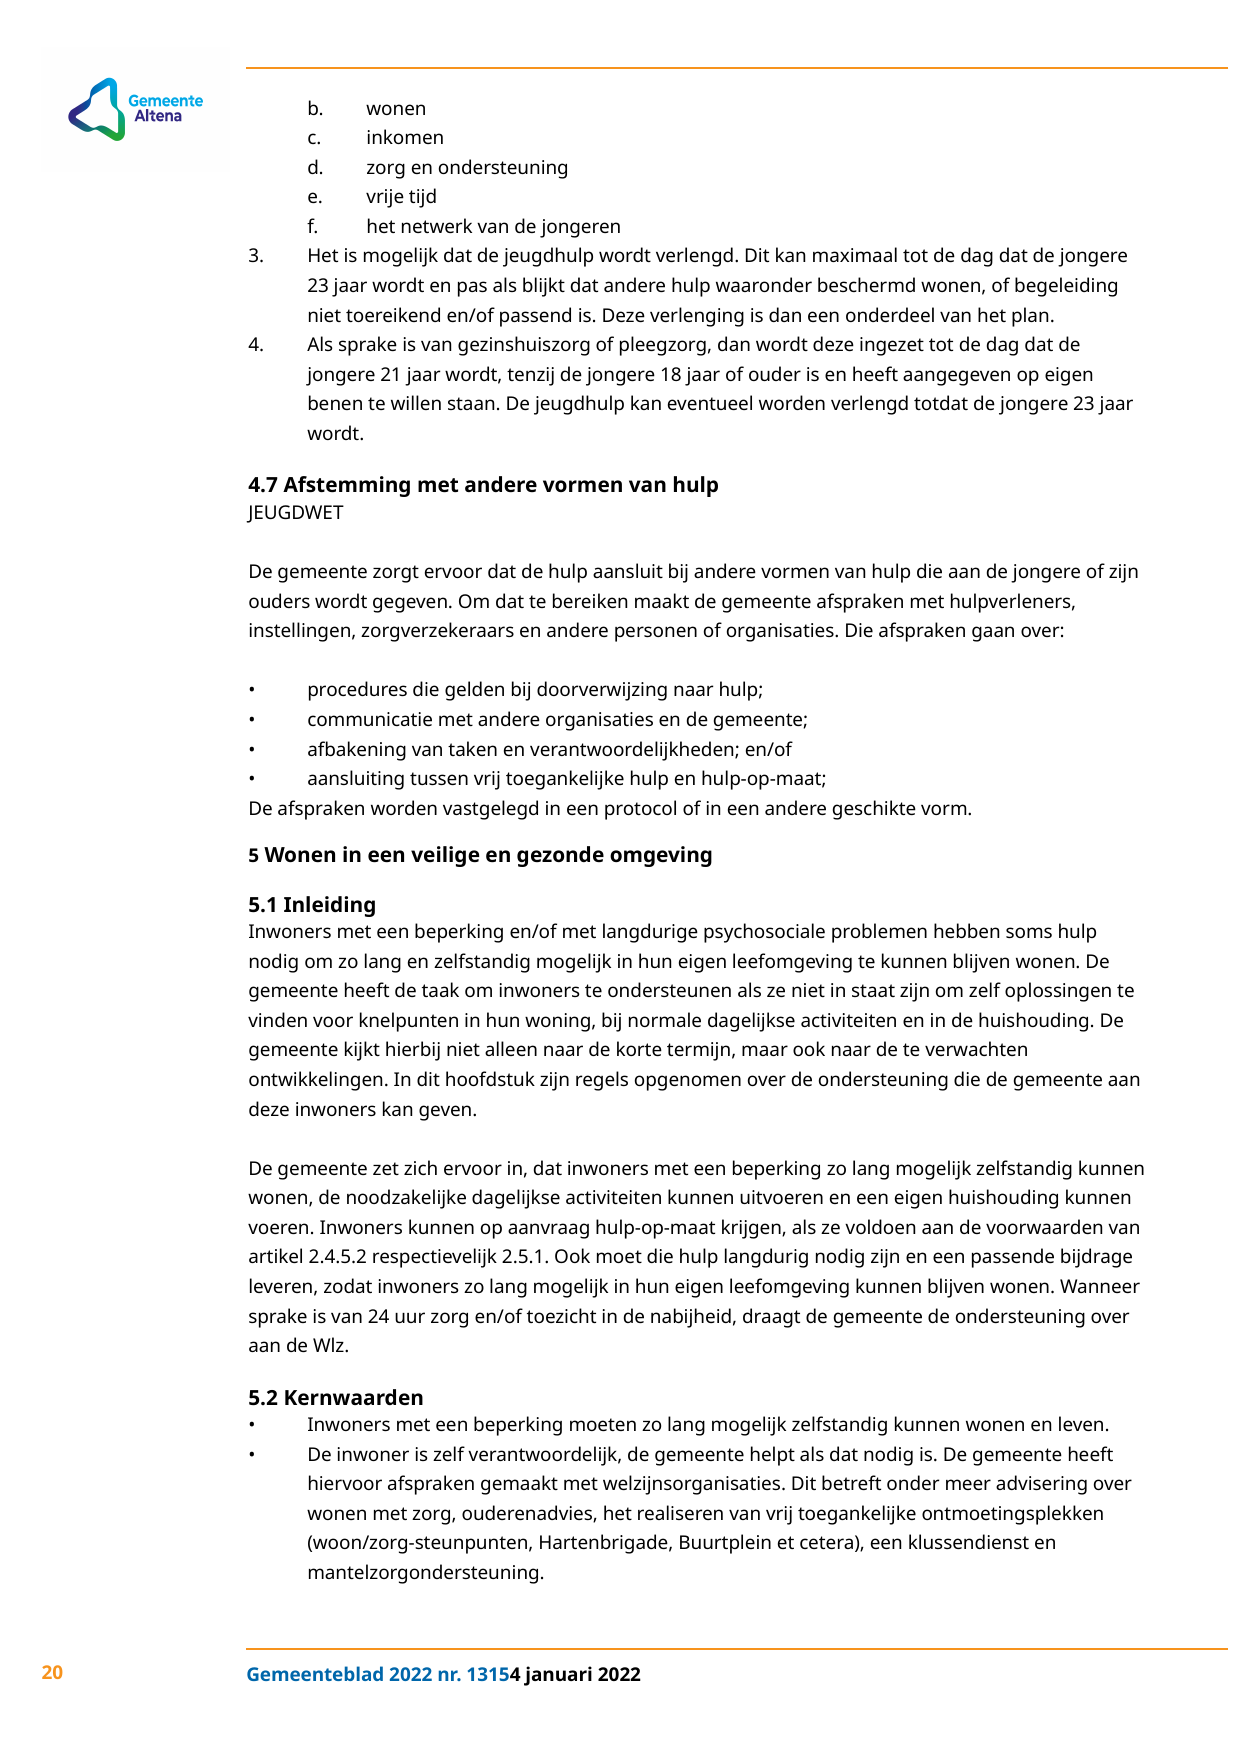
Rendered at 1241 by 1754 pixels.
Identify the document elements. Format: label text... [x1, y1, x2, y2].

picture [41, 47, 231, 172]
text 5 Wonen in een veilige en gezonde omgeving [248, 841, 1152, 869]
list inkomen [307, 124, 1152, 150]
list Inwoners met een beperking moeten zo lang mogelijk zelfstandig kunnen wonen en leven. [248, 1411, 1152, 1437]
text De gemeente zorgt ervoor dat de hulp aansluit bij andere vormen van hulp die aan de jongere of zijn ouders wordt gegeven. Om dat te bereiken maakt de gemeente afspraken met hulpverleners, instellingen, zorgverzekeraars en andere personen of organisaties. Die afspraken gaan over: [248, 558, 1152, 643]
list zorg en ondersteuning [307, 154, 1152, 180]
text De afspraken worden vastgelegd in een protocol of in een andere geschikte vorm. [248, 795, 1152, 821]
text Inwoners met een beperking en/of met langdurige psychosociale problemen hebben soms hulp nodig om zo lang en zelfstandig mogelijk in hun eigen leefomgeving te kunnen blijven wonen. De gemeente heeft de taak om inwoners te ondersteunen als ze niet in staat zijn om zelf oplossingen te vinden voor knelpunten in hun woning, bij normale dagelijkse activiteiten en in de huishouding. De gemeente kijkt hierbij niet alleen naar de korte termijn, maar ook naar de te verwachten ontwikkelingen. In dit hoofdstuk zijn regels opgenomen over de ondersteuning die de gemeente aan deze inwoners kan geven. [248, 918, 1152, 1121]
list procedures die gelden bij doorverwijzing naar hulp; [248, 677, 1152, 702]
list communicatie met andere organisaties en de gemeente; [248, 706, 1152, 732]
text 5.2 Kernwaarden [248, 1383, 1152, 1411]
text 4.7 Afstemming met andere vormen van hulp [248, 471, 1152, 499]
list het netwerk van de jongeren [307, 213, 1152, 239]
list De inwoner is zelf verantwoordelijk, de gemeente helpt als dat nodig is. De gemeente heeft hiervoor afspraken gemaakt met welzijnsorganisaties. Dit betreft onder meer advisering over wonen met zorg, ouderenadvies, het realiseren van vrij toegankelijke ontmoetingsplekken (woon/zorg-steunpunten, Hartenbrigade, Buurtplein et cetera), een klussendienst en mantelzorgondersteuning. [248, 1441, 1152, 1585]
list vrije tijd [307, 183, 1152, 209]
text 5.1 Inleiding [248, 890, 1152, 918]
list Het is mogelijk dat de jeugdhulp wordt verlengd. Dit kan maximaal tot de dag dat de jongere 23 jaar wordt en pas als blijkt dat andere hulp waaronder beschermd wonen, of begeleiding niet toereikend en/of passend is. Deze verlenging is dan een onderdeel van het plan. [248, 243, 1152, 328]
list Als sprake is van gezinshuiszorg of pleegzorg, dan wordt deze ingezet tot de dag dat de jongere 21 jaar wordt, tenzij de jongere 18 jaar of ouder is en heeft aangegeven op eigen benen te willen staan. De jeugdhulp kan eventueel worden verlengd totdat de jongere 23 jaar wordt. [248, 331, 1152, 446]
text De gemeente zet zich ervoor in, dat inwoners met een beperking zo lang mogelijk zelfstandig kunnen wonen, de noodzakelijke dagelijkse activiteiten kunnen uitvoeren en een eigen huishouding kunnen voeren. Inwoners kunnen op aanvraag hulp-op-maat krijgen, als ze voldoen aan de voorwaarden van artikel 2.4.5.2 respectievelijk 2.5.1. Ook moet die hulp langdurig nodig zijn en een passende bijdrage leveren, zodat inwoners zo lang mogelijk in hun eigen leefomgeving kunnen blijven wonen. Wanneer sprake is van 24 uur zorg en/of toezicht in de nabijheid, draagt de gemeente de ondersteuning over aan de Wlz. [248, 1155, 1152, 1358]
list afbakening van taken en verantwoordelijkheden; en/of [248, 736, 1152, 761]
text JEUGDWET [248, 499, 1152, 525]
list aansluiting tussen vrij toegankelijke hulp en hulp-op-maat; [248, 765, 1152, 791]
list wonen [307, 95, 1152, 121]
